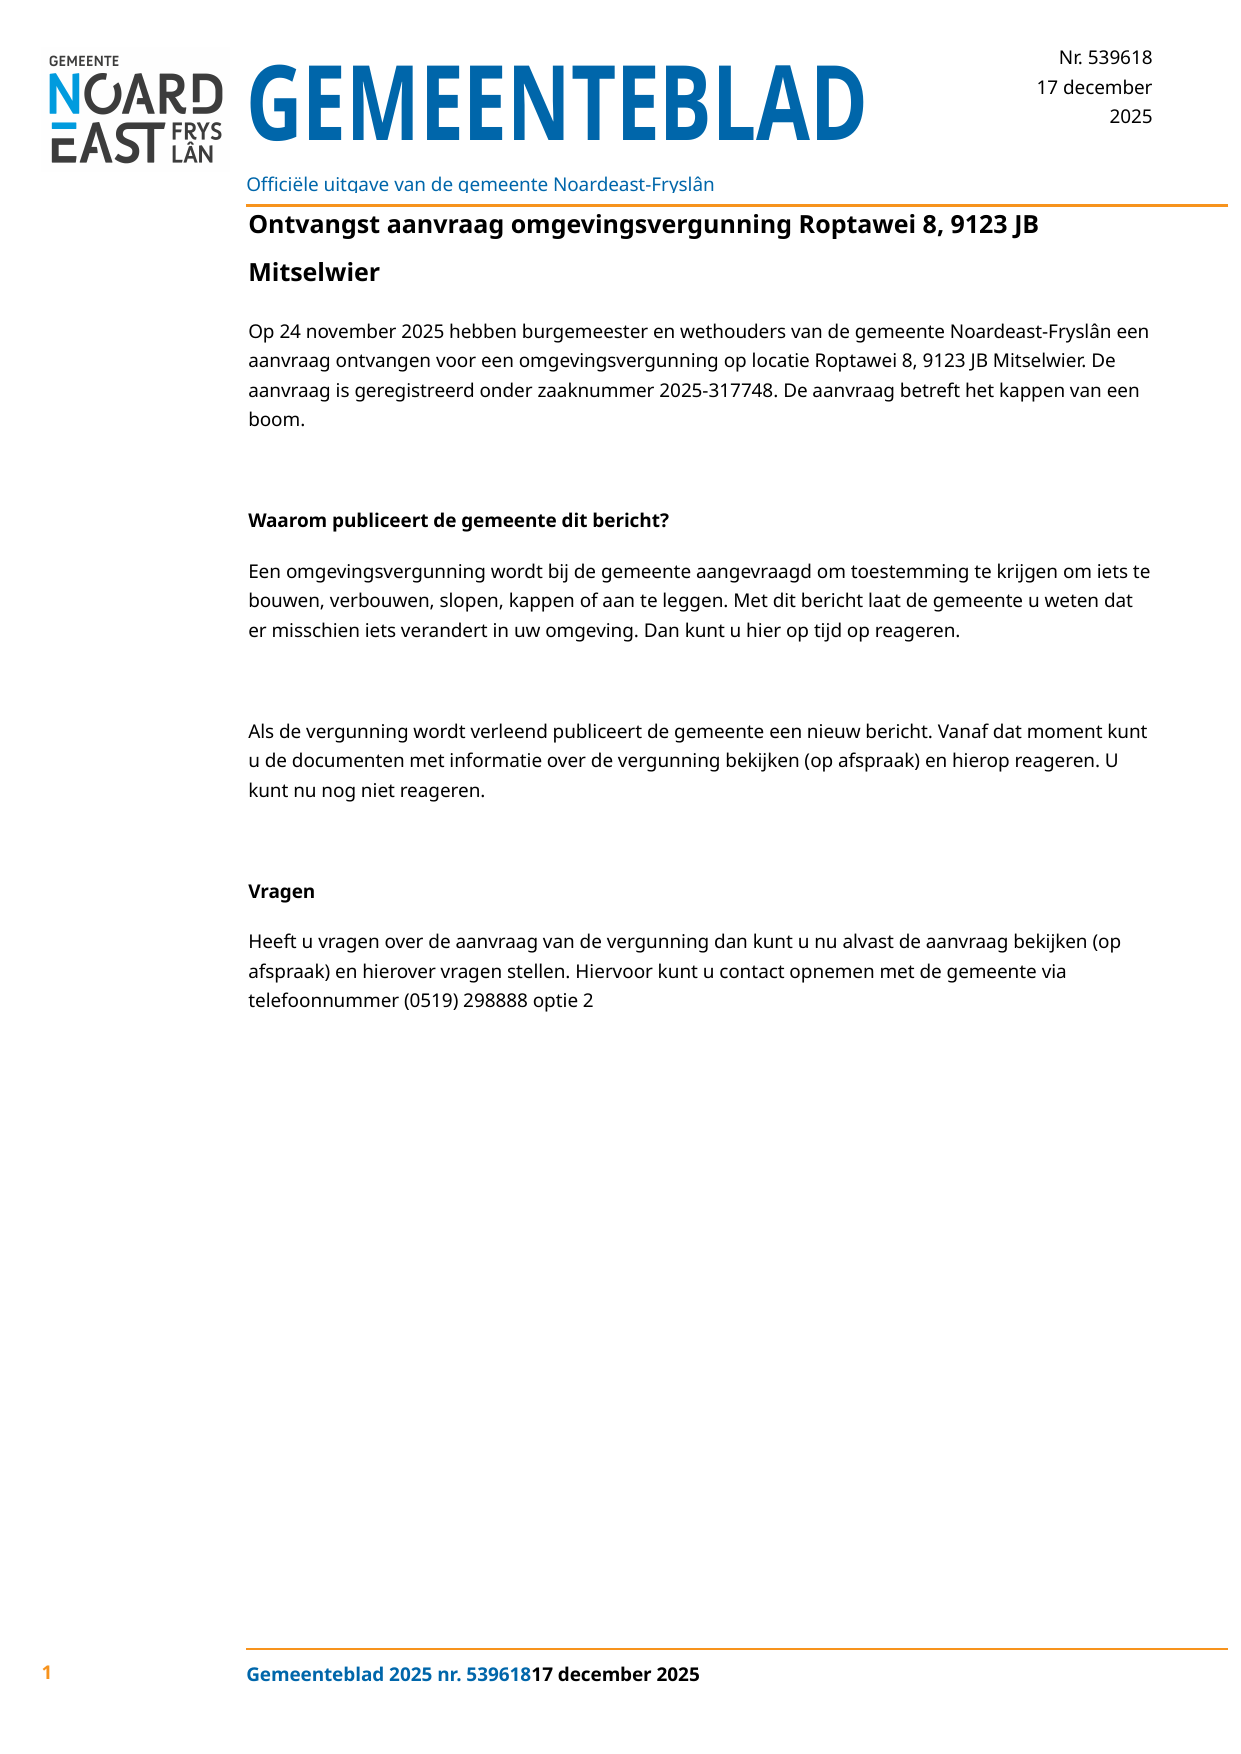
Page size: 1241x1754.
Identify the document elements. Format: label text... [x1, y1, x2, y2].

text Op 24 november 2025 hebben burgemeester en wethouders van de gemeente Noardeast-Fryslân een aanvraag ontvangen voor een omgevingsvergunning op locatie Roptawei 8, 9123 JB Mitselwier. De aanvraag is geregistreerd onder zaaknummer 2025-317748. De aanvraag betreft het kappen van een boom. [248, 318, 1152, 432]
text Als de vergunning wordt verleend publiceert de gemeente een nieuw bericht. Vanaf dat moment kunt u de documenten met informatie over de vergunning bekijken (op afspraak) en hierop reageren. U kunt nu nog niet reageren. [248, 718, 1152, 803]
text Vragen [248, 878, 1152, 904]
text Een omgevingsvergunning wordt bij de gemeente aangevraagd om toestemming te krijgen om iets te bouwen, verbouwen, slopen, kappen of aan te leggen. Met dit bericht laat de gemeente u weten dat er misschien iets verandert in uw omgeving. Dan kunt u hier op tijd op reageren. [248, 558, 1152, 643]
text Waarom publiceert de gemeente dit bericht? [248, 507, 1152, 533]
text Heeft u vragen over de aanvraag van de vergunning dan kunt u nu alvast de aanvraag bekijken (op afspraak) en hierover vragen stellen. Hiervoor kunt u contact opnemen met de gemeente via telefoonnummer (0519) 298888 optie 2 [248, 928, 1152, 1013]
picture [41, 47, 231, 172]
text Ontvangst aanvraag omgevingsvergunning Roptawei 8, 9123 JB Mitselwier [248, 207, 1152, 288]
